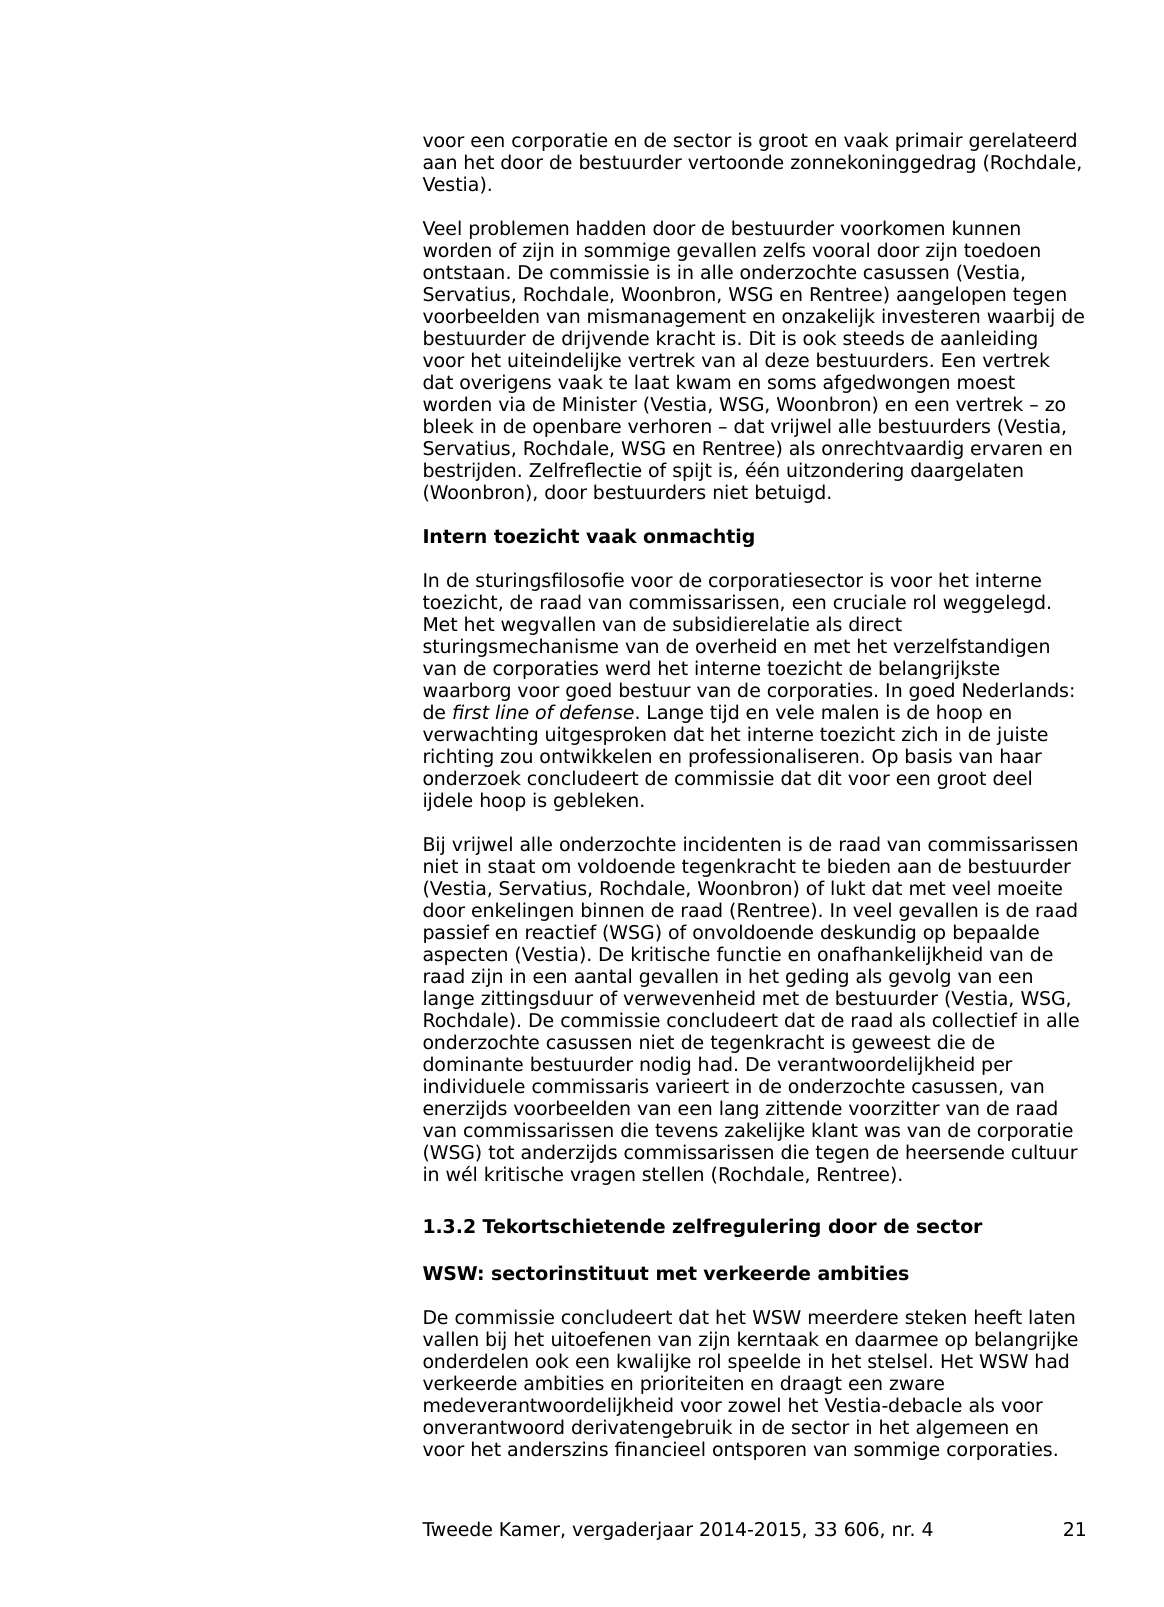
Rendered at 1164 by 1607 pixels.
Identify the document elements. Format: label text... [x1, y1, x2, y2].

text De commissie concludeert dat het WSW meerdere steken heeft laten vallen bij het uitoefenen van zijn kerntaak en daarmee op belangrijke onderdelen ook een kwalijke rol speelde in het stelsel. Het WSW had verkeerde ambities en prioriteiten en draagt een zware medeverantwoordelijkheid voor zowel het Vestia-debacle als voor onverantwoord derivatengebruik in de sector in het algemeen en voor het anderszins financieel ontsporen van sommige corporaties. [422, 1307, 1087, 1461]
subtitle Intern toezicht vaak onmachtig [422, 526, 1087, 548]
text voor een corporatie en de sector is groot en vaak primair gerelateerd aan het door de bestuurder vertoonde zonnekoninggedrag (Rochdale, Vestia). [422, 130, 1087, 196]
text In de sturingsfilosofie voor de corporatiesector is voor het interne toezicht, de raad van commissarissen, een cruciale rol weggelegd. Met het wegvallen van de subsidierelatie als direct sturingsmechanisme van de overheid en met het verzelfstandigen van de corporaties werd het interne toezicht de belangrijkste waarborg voor goed bestuur van de corporaties. In goed Nederlands: de first line of defense. Lange tijd en vele malen is de hoop en verwachting uitgesproken dat het interne toezicht zich in de juiste richting zou ontwikkelen en professionaliseren. Op basis van haar onderzoek concludeert de commissie dat dit voor een groot deel ijdele hoop is gebleken. [422, 570, 1087, 812]
text Veel problemen hadden door de bestuurder voorkomen kunnen worden of zijn in sommige gevallen zelfs vooral door zijn toedoen ontstaan. De commissie is in alle onderzochte casussen (Vestia, Servatius, Rochdale, Woonbron, WSG en Rentree) aangelopen tegen voorbeelden van mismanagement en onzakelijk investeren waarbij de bestuurder de drijvende kracht is. Dit is ook steeds de aanleiding voor het uiteindelijke vertrek van al deze bestuurders. Een vertrek dat overigens vaak te laat kwam en soms afgedwongen moest worden via de Minister (Vestia, WSG, Woonbron) en een vertrek – zo bleek in de openbare verhoren – dat vrijwel alle bestuurders (Vestia, Servatius, Rochdale, WSG en Rentree) als onrechtvaardig ervaren en bestrijden. Zelfreflectie of spijt is, één uitzondering daargelaten (Woonbron), door bestuurders niet betuigd. [422, 218, 1087, 504]
subtitle 1.3.2 Tekortschietende zelfregulering door de sector [422, 1216, 1087, 1238]
subtitle WSW: sectorinstituut met verkeerde ambities [422, 1263, 1087, 1285]
text Bij vrijwel alle onderzochte incidenten is de raad van commissarissen niet in staat om voldoende tegenkracht te bieden aan de bestuurder (Vestia, Servatius, Rochdale, Woonbron) of lukt dat met veel moeite door enkelingen binnen de raad (Rentree). In veel gevallen is de raad passief en reactief (WSG) of onvoldoende deskundig op bepaalde aspecten (Vestia). De kritische functie en onafhankelijkheid van de raad zijn in een aantal gevallen in het geding als gevolg van een lange zittingsduur of verwevenheid met de bestuurder (Vestia, WSG, Rochdale). De commissie concludeert dat de raad als collectief in alle onderzochte casussen niet de tegenkracht is geweest die de dominante bestuurder nodig had. De verantwoordelijkheid per individuele commissaris varieert in de onderzochte casussen, van enerzijds voorbeelden van een lang zittende voorzitter van de raad van commissarissen die tevens zakelijke klant was van de corporatie (WSG) tot anderzijds commissarissen die tegen de heersende cultuur in wél kritische vragen stellen (Rochdale, Rentree). [422, 834, 1087, 1186]
